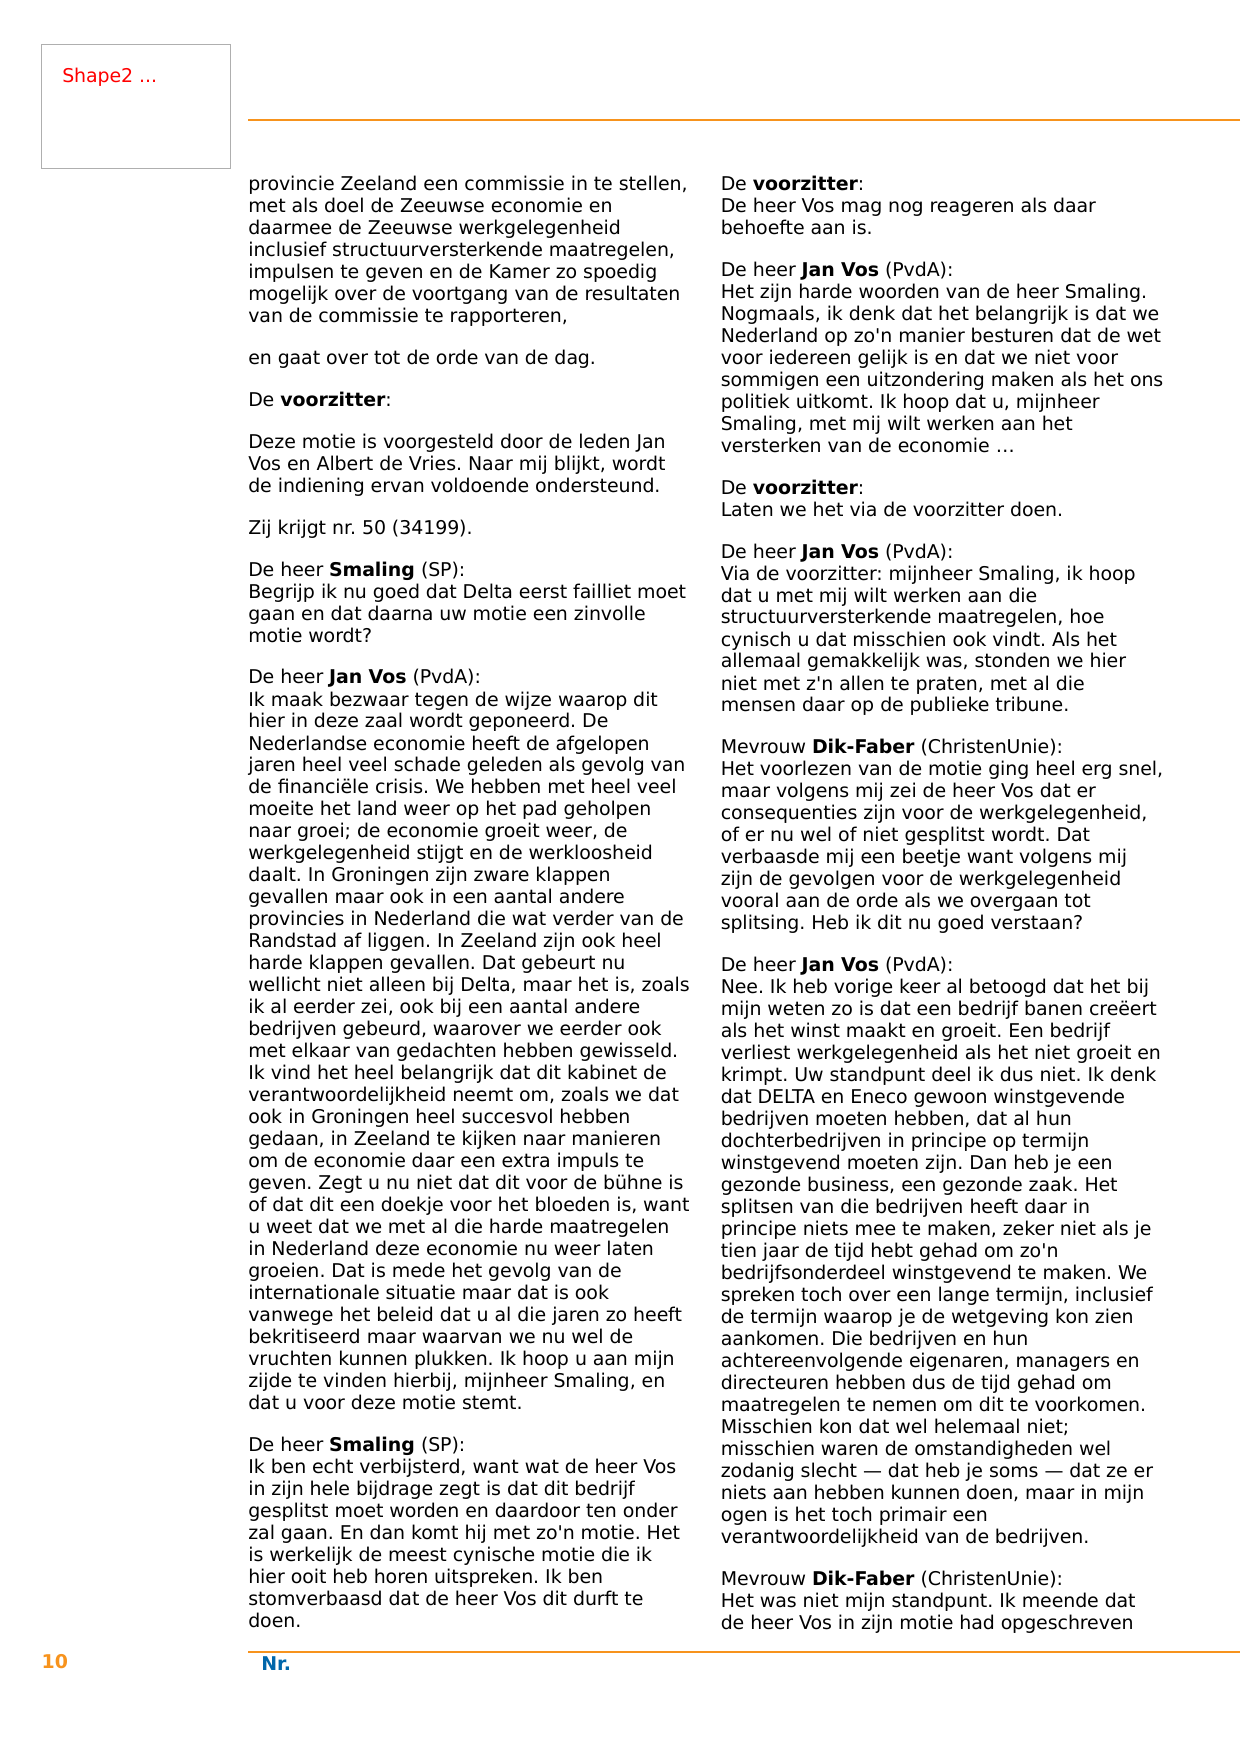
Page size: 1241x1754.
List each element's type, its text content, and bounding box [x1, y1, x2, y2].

text Nee. Ik heb vorige keer al betoogd dat het bij mijn weten zo is dat een bedrijf banen creëert als het winst maakt en groeit. Een bedrijf verliest werkgelegenheid als het niet groeit en krimpt. Uw standpunt deel ik dus niet. Ik denk dat DELTA en Eneco gewoon winstgevende bedrijven moeten hebben, dat al hun dochterbedrijven in principe op termijn winstgevend moeten zijn. Dan heb je een gezonde business, een gezonde zaak. Het splitsen van die bedrijven heeft daar in principe niets mee te maken, zeker niet als je tien jaar de tijd hebt gehad om zo'n bedrijfsonderdeel winstgevend te maken. We spreken toch over een lange termijn, inclusief de termijn waarop je de wetgeving kon zien aankomen. Die bedrijven en hun achtereenvolgende eigenaren, managers en directeuren hebben dus de tijd gehad om maatregelen te nemen om dit te voorkomen. Misschien kon dat wel helemaal niet; misschien waren de omstandigheden wel zodanig slecht — dat heb je soms — dat ze er niets aan hebben kunnen doen, maar in mijn ogen is het toch primair een verantwoordelijkheid van de bedrijven. [721, 976, 1163, 1548]
text De heer Jan Vos (PvdA): [248, 666, 691, 688]
text Zij krijgt nr. 50 (34199). [248, 517, 691, 538]
text Deze motie is voorgesteld door de leden Jan Vos en Albert de Vries. Naar mij blijkt, wordt de indiening ervan voldoende ondersteund. [248, 431, 691, 497]
text De voorzitter: [721, 477, 1163, 498]
text De heer Smaling (SP): [248, 558, 691, 581]
text De voorzitter: [248, 389, 691, 411]
text De heer Jan Vos (PvdA): [721, 259, 1163, 281]
text Begrijp ik nu goed dat Delta eerst failliet moet gaan en dat daarna uw motie een zinvolle motie wordt? [248, 581, 691, 646]
text Mevrouw Dik-Faber (ChristenUnie): [721, 1568, 1163, 1589]
text Mevrouw Dik-Faber (ChristenUnie): [721, 736, 1163, 758]
text Ik ben echt verbijsterd, want wat de heer Vos in zijn hele bijdrage zegt is dat dit bedrijf gesplitst moet worden en daardoor ten onder zal gaan. En dan komt hij met zo'n motie. Het is werkelijk de meest cynische motie die ik hier ooit heb horen uitspreken. Ik ben stomverbaasd dat de heer Vos dit durft te doen. [248, 1456, 691, 1632]
text Via de voorzitter: mijnheer Smaling, ik hoop dat u met mij wilt werken aan die structuurversterkende maatregelen, hoe cynisch u dat misschien ook vindt. Als het allemaal gemakkelijk was, stonden we hier niet met z'n allen te praten, met al die mensen daar op de publieke tribune. [721, 562, 1163, 716]
text De heer Jan Vos (PvdA): [721, 541, 1163, 562]
text De heer Vos mag nog reageren als daar behoefte aan is. [721, 195, 1163, 239]
text Het zijn harde woorden van de heer Smaling. Nogmaals, ik denk dat het belangrijk is dat we Nederland op zo'n manier besturen dat de wet voor iedereen gelijk is en dat we niet voor sommigen een uitzondering maken als het ons politiek uitkomt. Ik hoop dat u, mijnheer Smaling, met mij wilt werken aan het versterken van de economie … [721, 281, 1163, 457]
text en gaat over tot de orde van de dag. [248, 347, 691, 369]
text Het voorlezen van de motie ging heel erg snel, maar volgens mij zei de heer Vos dat er consequenties zijn voor de werkgelegenheid, of er nu wel of niet gesplitst wordt. Dat verbaasde mij een beetje want volgens mij zijn de gevolgen voor de werkgelegenheid vooral aan de orde als we overgaan tot splitsing. Heb ik dit nu goed verstaan? [721, 758, 1163, 934]
text provincie Zeeland een commissie in te stellen, met als doel de Zeeuwse economie en daarmee de Zeeuwse werkgelegenheid inclusief structuurversterkende maatregelen, impulsen te geven en de Kamer zo spoedig mogelijk over de voortgang van de resultaten van de commissie te rapporteren, [248, 173, 691, 327]
text De voorzitter: [721, 173, 1163, 195]
text De heer Smaling (SP): [248, 1434, 691, 1456]
text De heer Jan Vos (PvdA): [721, 954, 1163, 976]
text Het was niet mijn standpunt. Ik meende dat de heer Vos in zijn motie had opgeschreven [721, 1589, 1163, 1633]
text Ik maak bezwaar tegen de wijze waarop dit hier in deze zaal wordt geponeerd. De Nederlandse economie heeft de afgelopen jaren heel veel schade geleden als gevolg van de financiële crisis. We hebben met heel veel moeite het land weer op het pad geholpen naar groei; de economie groeit weer, de werkgelegenheid stijgt en de werkloosheid daalt. In Groningen zijn zware klappen gevallen maar ook in een aantal andere provincies in Nederland die wat verder van de Randstad af liggen. In Zeeland zijn ook heel harde klappen gevallen. Dat gebeurt nu wellicht niet alleen bij Delta, maar het is, zoals ik al eerder zei, ook bij een aantal andere bedrijven gebeurd, waarover we eerder ook met elkaar van gedachten hebben gewisseld. Ik vind het heel belangrijk dat dit kabinet de verantwoordelijkheid neemt om, zoals we dat ook in Groningen heel succesvol hebben gedaan, in Zeeland te kijken naar manieren om de economie daar een extra impuls te geven. Zegt u nu niet dat dit voor de bühne is of dat dit een doekje voor het bloeden is, want u weet dat we met al die harde maatregelen in Nederland deze economie nu weer laten groeien. Dat is mede het gevolg van de internationale situatie maar dat is ook vanwege het beleid dat u al die jaren zo heeft bekritiseerd maar waarvan we nu wel de vruchten kunnen plukken. Ik hoop u aan mijn zijde te vinden hierbij, mijnheer Smaling, en dat u voor deze motie stemt. [248, 688, 691, 1414]
text Laten we het via de voorzitter doen. [721, 498, 1163, 521]
